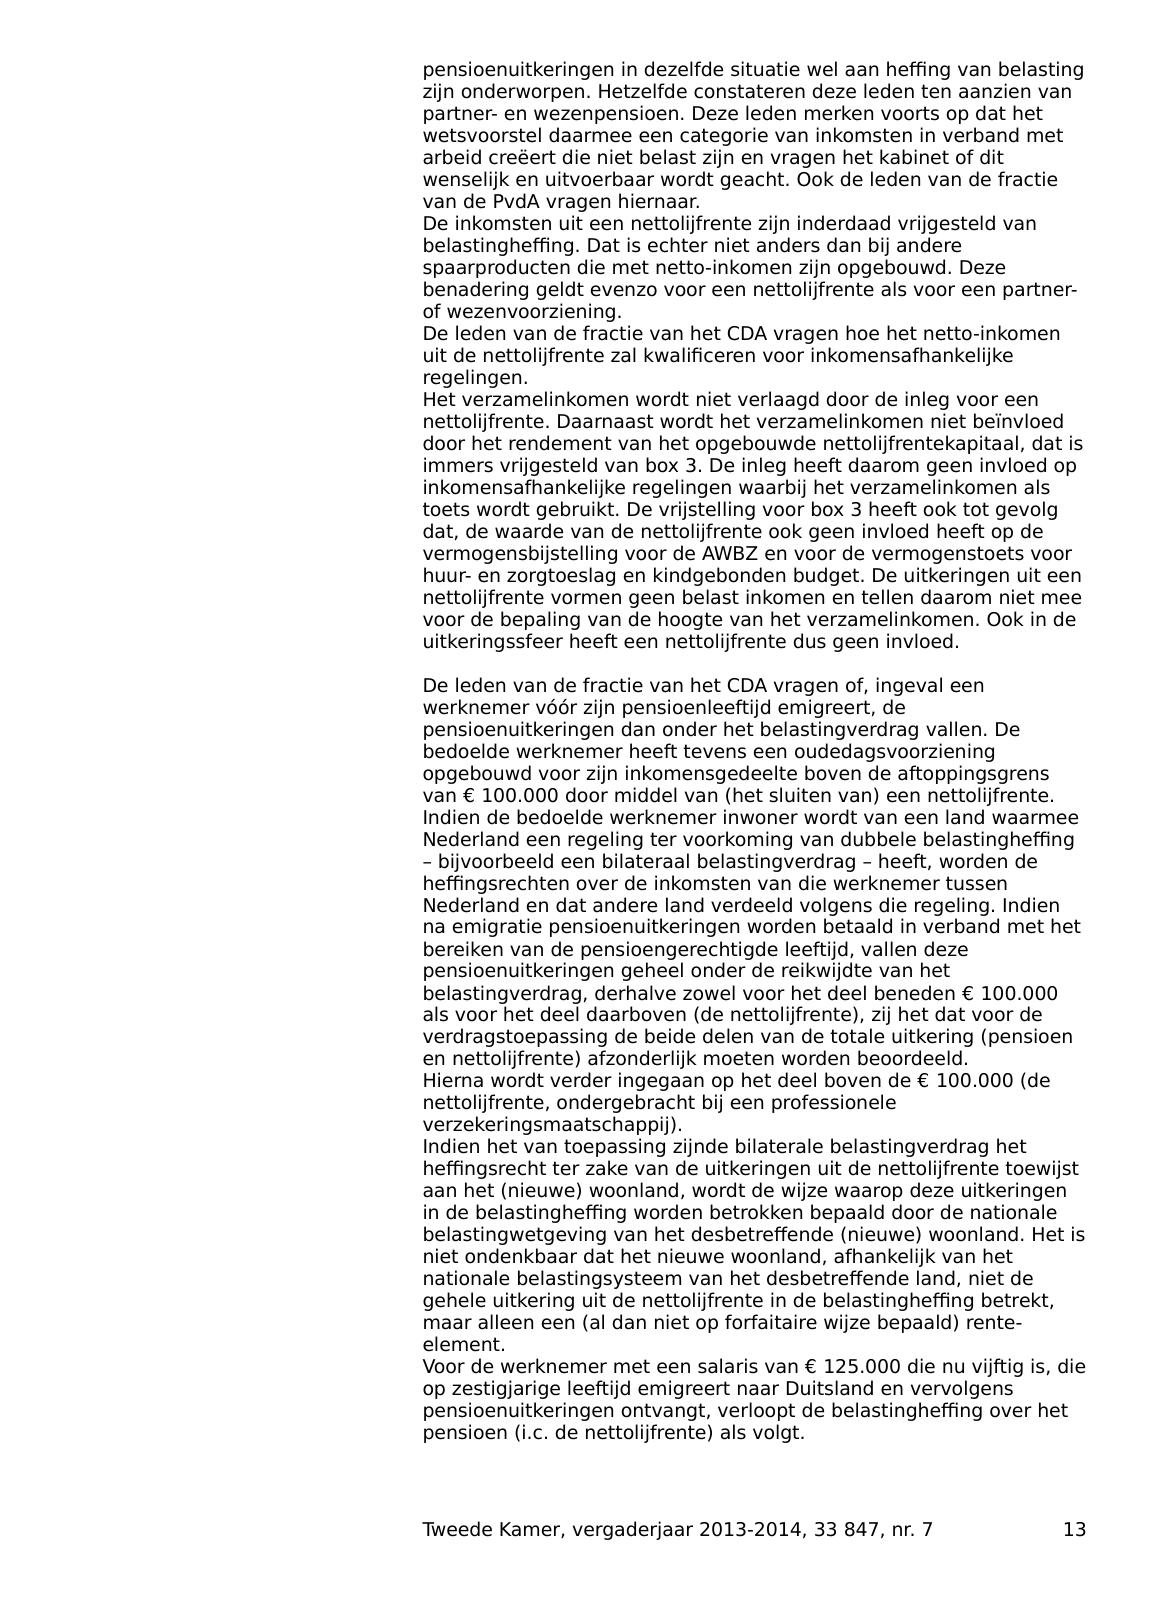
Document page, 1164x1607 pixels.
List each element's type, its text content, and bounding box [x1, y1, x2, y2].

text De inkomsten uit een nettolijfrente zijn inderdaad vrijgesteld van belastingheffing. Dat is echter niet anders dan bij andere spaarproducten die met netto-inkomen zijn opgebouwd. Deze benadering geldt evenzo voor een nettolijfrente als voor een partner- of wezenvoorziening. [422, 213, 1087, 323]
text De leden van de fractie van het CDA vragen of, ingeval een werknemer vóór zijn pensioenleeftijd emigreert, de pensioenuitkeringen dan onder het belastingverdrag vallen. De bedoelde werknemer heeft tevens een oudedagsvoorziening opgebouwd voor zijn inkomensgedeelte boven de aftoppingsgrens van € 100.000 door middel van (het sluiten van) een nettolijfrente. [422, 675, 1087, 807]
text Het verzamelinkomen wordt niet verlaagd door de inleg voor een nettolijfrente. Daarnaast wordt het verzamelinkomen niet beïnvloed door het rendement van het opgebouwde nettolijfrentekapitaal, dat is immers vrijgesteld van box 3. De inleg heeft daarom geen invloed op inkomensafhankelijke regelingen waarbij het verzamelinkomen als toets wordt gebruikt. De vrijstelling voor box 3 heeft ook tot gevolg dat, de waarde van de nettolijfrente ook geen invloed heeft op de vermogensbijstelling voor de AWBZ en voor de vermogenstoets voor huur- en zorgtoeslag en kindgebonden budget. De uitkeringen uit een nettolijfrente vormen geen belast inkomen en tellen daarom niet mee voor de bepaling van de hoogte van het verzamelinkomen. Ook in de uitkeringssfeer heeft een nettolijfrente dus geen invloed. [422, 389, 1087, 652]
text pensioenuitkeringen in dezelfde situatie wel aan heffing van belasting zijn onderworpen. Hetzelfde constateren deze leden ten aanzien van partner- en wezenpensioen. Deze leden merken voorts op dat het wetsvoorstel daarmee een categorie van inkomsten in verband met arbeid creëert die niet belast zijn en vragen het kabinet of dit wenselijk en uitvoerbaar wordt geacht. Ook de leden van de fractie van de PvdA vragen hiernaar. [422, 59, 1087, 213]
text De leden van de fractie van het CDA vragen hoe het netto-inkomen uit de nettolijfrente zal kwalificeren voor inkomensafhankelijke regelingen. [422, 323, 1087, 389]
text Hierna wordt verder ingegaan op het deel boven de € 100.000 (de nettolijfrente, ondergebracht bij een professionele verzekeringsmaatschappij). [422, 1070, 1087, 1136]
text Indien de bedoelde werknemer inwoner wordt van een land waarmee Nederland een regeling ter voorkoming van dubbele belastingheffing – bijvoorbeeld een bilateraal belastingverdrag – heeft, worden de heffingsrechten over de inkomsten van die werknemer tussen Nederland en dat andere land verdeeld volgens die regeling. Indien na emigratie pensioenuitkeringen worden betaald in verband met het bereiken van de pensioengerechtigde leeftijd, vallen deze pensioenuitkeringen geheel onder de reikwijdte van het belastingverdrag, derhalve zowel voor het deel beneden € 100.000 als voor het deel daarboven (de nettolijfrente), zij het dat voor de verdragstoepassing de beide delen van de totale uitkering (pensioen en nettolijfrente) afzonderlijk moeten worden beoordeeld. [422, 807, 1087, 1070]
text Indien het van toepassing zijnde bilaterale belastingverdrag het heffingsrecht ter zake van de uitkeringen uit de nettolijfrente toewijst aan het (nieuwe) woonland, wordt de wijze waarop deze uitkeringen in de belastingheffing worden betrokken bepaald door de nationale belastingwetgeving van het desbetreffende (nieuwe) woonland. Het is niet ondenkbaar dat het nieuwe woonland, afhankelijk van het nationale belastingsysteem van het desbetreffende land, niet de gehele uitkering uit de nettolijfrente in de belastingheffing betrekt, maar alleen een (al dan niet op forfaitaire wijze bepaald) rente-element. [422, 1136, 1087, 1356]
text Voor de werknemer met een salaris van € 125.000 die nu vijftig is, die op zestigjarige leeftijd emigreert naar Duitsland en vervolgens pensioenuitkeringen ontvangt, verloopt de belastingheffing over het pensioen (i.c. de nettolijfrente) als volgt. [422, 1356, 1087, 1444]
